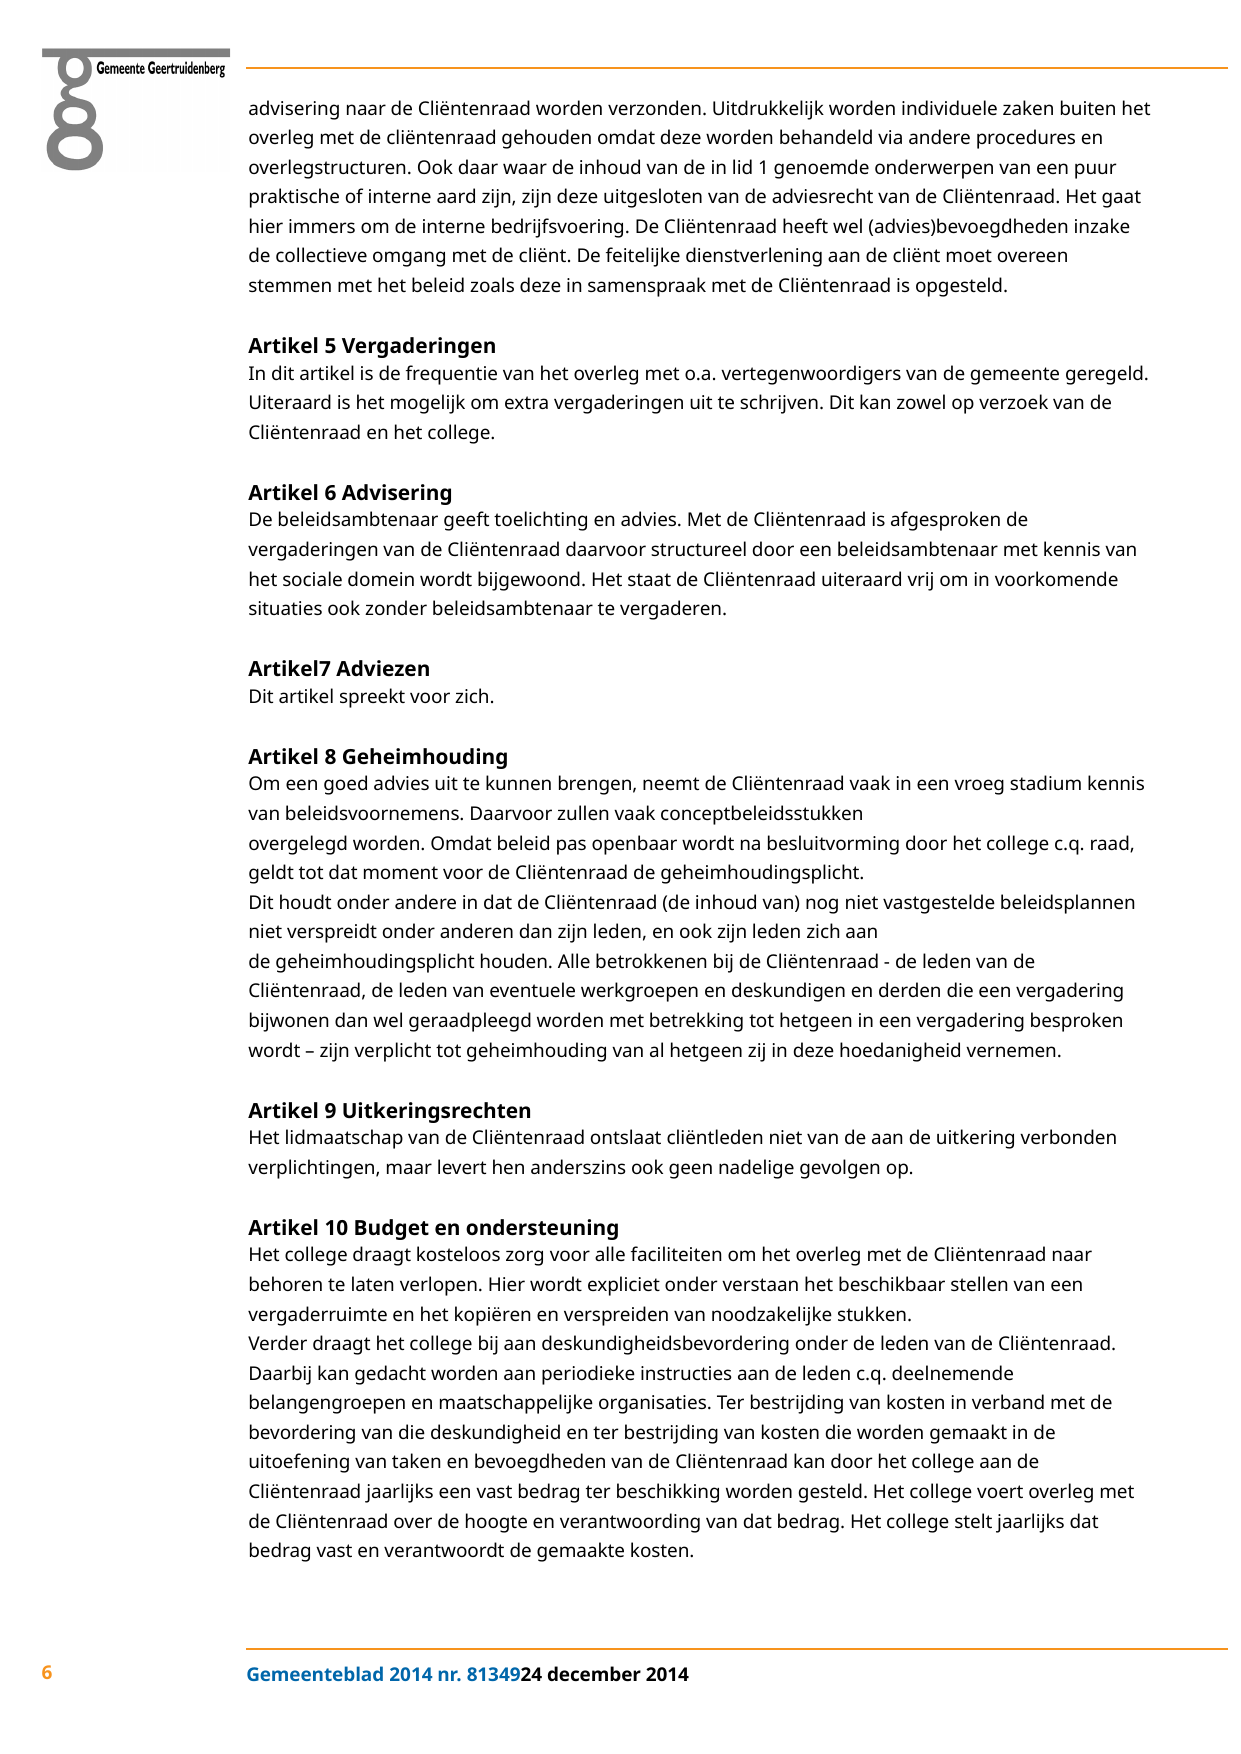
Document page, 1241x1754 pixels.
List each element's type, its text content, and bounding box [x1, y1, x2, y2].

text Artikel 10 Budget en ondersteuning [248, 1213, 1152, 1242]
text De beleidsambtenaar geeft toelichting en advies. Met de Cliëntenraad is afgesproken de vergaderingen van de Cliëntenraad daarvoor structureel door een beleidsambtenaar met kennis van het sociale domein wordt bijgewoond. Het staat de Cliëntenraad uiteraard vrij om in voorkomende situaties ook zonder beleidsambtenaar te vergaderen. [248, 507, 1152, 621]
text Dit houdt onder andere in dat de Cliëntenraad (de inhoud van) nog niet vastgestelde beleidsplannen niet verspreidt onder anderen dan zijn leden, en ook zijn leden zich aan [248, 889, 1152, 944]
text overgelegd worden. Omdat beleid pas openbaar wordt na besluitvorming door het college c.q. raad, geldt tot dat moment voor de Cliëntenraad de geheimhoudingsplicht. [248, 830, 1152, 885]
text Artikel 5 Vergaderingen [248, 331, 1152, 360]
text advisering naar de Cliëntenraad worden verzonden. Uitdrukkelijk worden individuele zaken buiten het overleg met de cliëntenraad gehouden omdat deze worden behandeld via andere procedures en overlegstructuren. Ook daar waar de inhoud van de in lid 1 genoemde onderwerpen van een puur praktische of interne aard zijn, zijn deze uitgesloten van de adviesrecht van de Cliëntenraad. Het gaat hier immers om de interne bedrijfsvoering. De Cliëntenraad heeft wel (advies)bevoegdheden inzake de collectieve omgang met de cliënt. De feitelijke dienstverlening aan de cliënt moet overeen stemmen met het beleid zoals deze in samenspraak met de Cliëntenraad is opgesteld. [248, 95, 1152, 298]
text Het lidmaatschap van de Cliëntenraad ontslaat cliëntleden niet van de aan de uitkering verbonden verplichtingen, maar levert hen anderszins ook geen nadelige gevolgen op. [248, 1124, 1152, 1180]
text de geheimhoudingsplicht houden. Alle betrokkenen bij de Cliëntenraad - de leden van de Cliëntenraad, de leden van eventuele werkgroepen en deskundigen en derden die een vergadering bijwonen dan wel geraadpleegd worden met betrekking tot hetgeen in een vergadering besproken wordt – zijn verplicht tot geheimhouding van al hetgeen zij in deze hoedanigheid vernemen. [248, 948, 1152, 1063]
text Dit artikel spreekt voor zich. [248, 683, 1152, 709]
text Artikel 6 Advisering [248, 478, 1152, 507]
text Artikel 9 Uitkeringsrechten [248, 1096, 1152, 1124]
text Artikel 8 Geheimhouding [248, 742, 1152, 771]
text Artikel7 Adviezen [248, 654, 1152, 683]
picture [41, 47, 231, 172]
text Verder draagt het college bij aan deskundigheidsbevordering onder de leden van de Cliëntenraad. Daarbij kan gedacht worden aan periodieke instructies aan de leden c.q. deelnemende belangengroepen en maatschappelijke organisaties. Ter bestrijding van kosten in verband met de bevordering van die deskundigheid en ter bestrijding van kosten die worden gemaakt in de uitoefening van taken en bevoegdheden van de Cliëntenraad kan door het college aan de Cliëntenraad jaarlijks een vast bedrag ter beschikking worden gesteld. Het college voert overleg met de Cliëntenraad over de hoogte en verantwoording van dat bedrag. Het college stelt jaarlijks dat bedrag vast en verantwoordt de gemaakte kosten. [248, 1330, 1152, 1563]
text Het college draagt kosteloos zorg voor alle faciliteiten om het overleg met de Cliëntenraad naar behoren te laten verlopen. Hier wordt expliciet onder verstaan het beschikbaar stellen van een vergaderruimte en het kopiëren en verspreiden van noodzakelijke stukken. [248, 1242, 1152, 1327]
text Om een goed advies uit te kunnen brengen, neemt de Cliëntenraad vaak in een vroeg stadium kennis van beleidsvoornemens. Daarvoor zullen vaak conceptbeleidsstukken [248, 771, 1152, 826]
text In dit artikel is de frequentie van het overleg met o.a. vertegenwoordigers van de gemeente geregeld. Uiteraard is het mogelijk om extra vergaderingen uit te schrijven. Dit kan zowel op verzoek van de Cliëntenraad en het college. [248, 360, 1152, 445]
